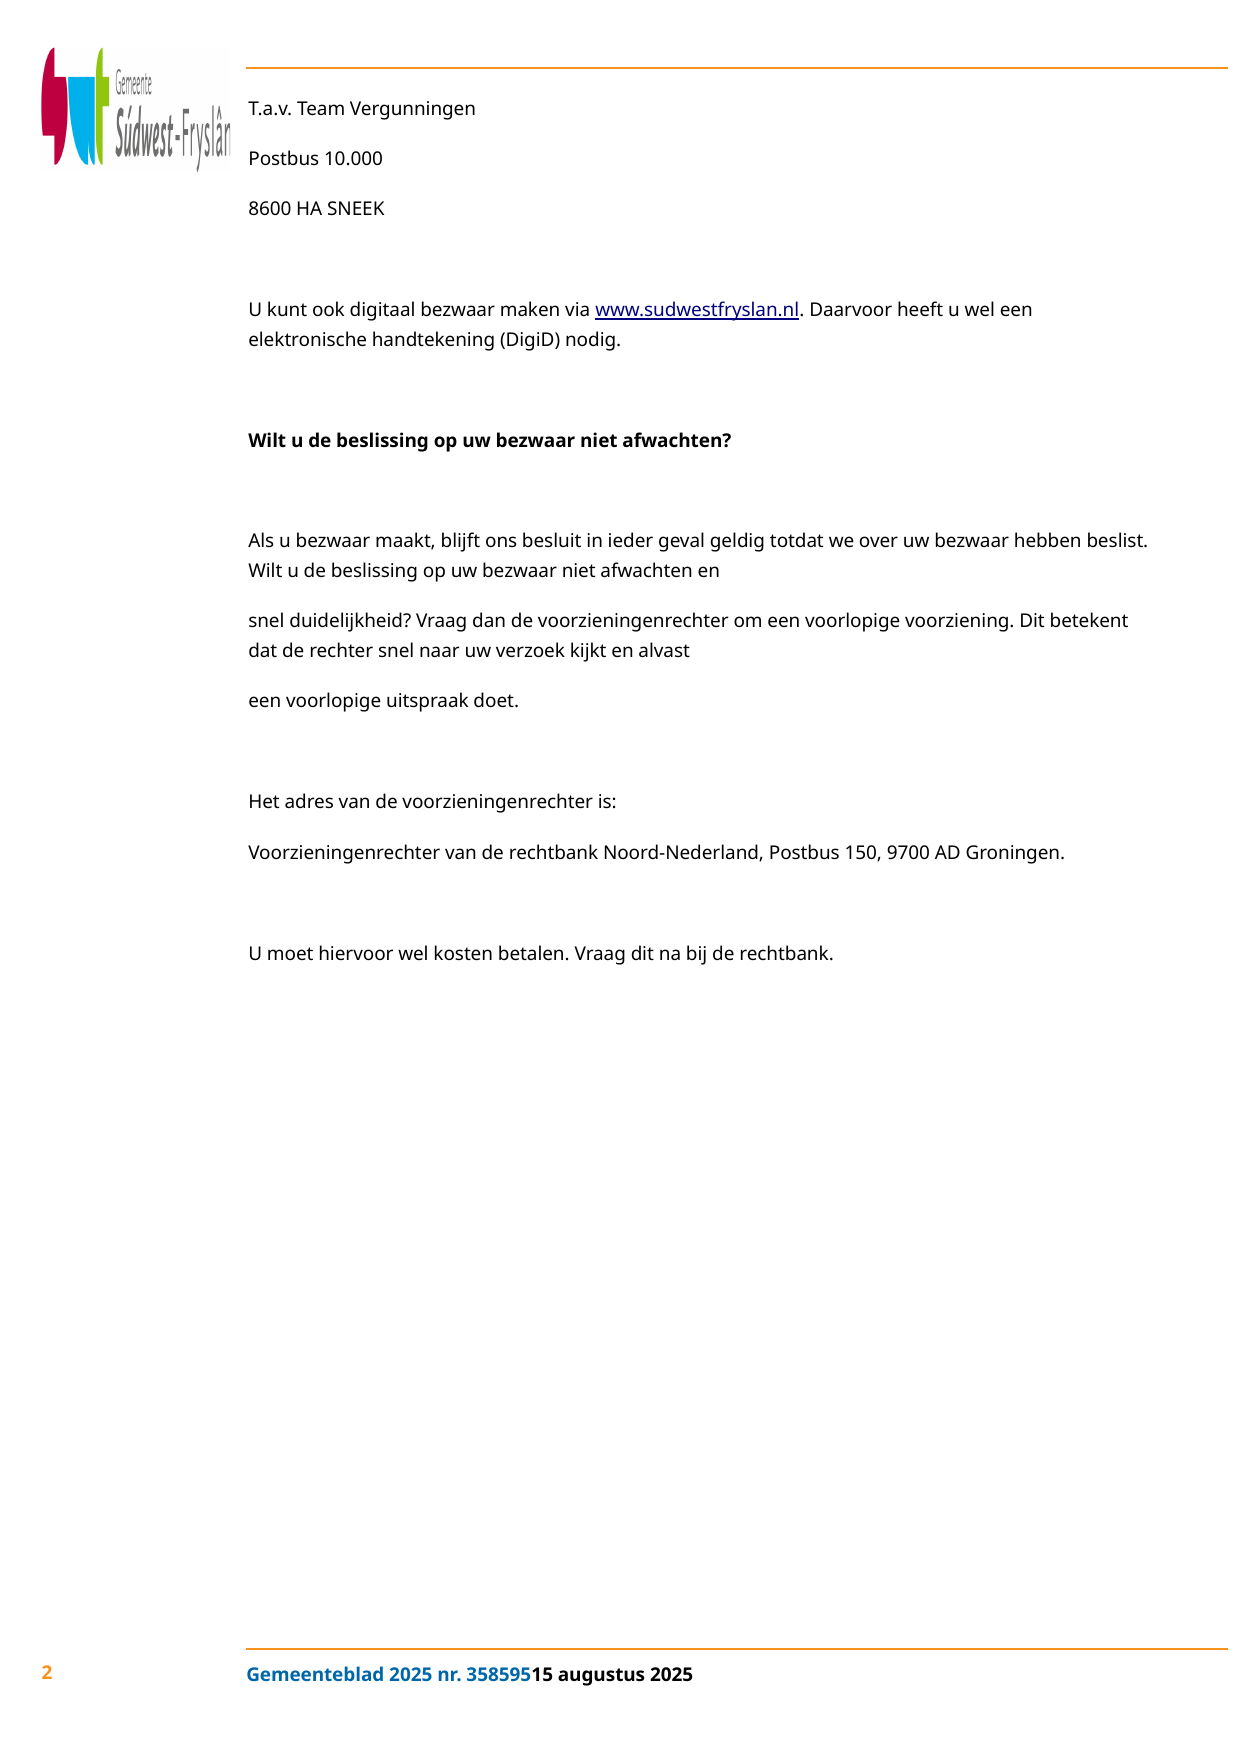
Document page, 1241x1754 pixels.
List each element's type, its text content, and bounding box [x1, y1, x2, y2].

picture [41, 47, 231, 172]
text Als u bezwaar maakt, blijft ons besluit in ieder geval geldig totdat we over uw bezwaar hebben beslist. Wilt u de beslissing op uw bezwaar niet afwachten en [248, 528, 1152, 583]
text snel duidelijkheid? Vraag dan de voorzieningenrechter om een voorlopige voorziening. Dit betekent dat de rechter snel naar uw verzoek kijkt en alvast [248, 608, 1152, 663]
text Het adres van de voorzieningenrechter is: [248, 788, 1152, 814]
text Wilt u de beslissing op uw bezwaar niet afwachten? [248, 427, 1152, 453]
text 8600 HA SNEEK [248, 196, 1152, 221]
text Postbus 10.000 [248, 145, 1152, 171]
text U moet hiervoor wel kosten betalen. Vraag dit na bij de rechtbank. [248, 940, 1152, 966]
text Voorzieningenrechter van de rechtbank Noord-Nederland, Postbus 150, 9700 AD Groningen. [248, 839, 1152, 865]
text T.a.v. Team Vergunningen [248, 95, 1152, 121]
text U kunt ook digitaal bezwaar maken via www.sudwestfryslan.nl. Daarvoor heeft u wel een elektronische handtekening (DigiD) nodig. [248, 296, 1152, 352]
text een voorlopige uitspraak doet. [248, 688, 1152, 713]
